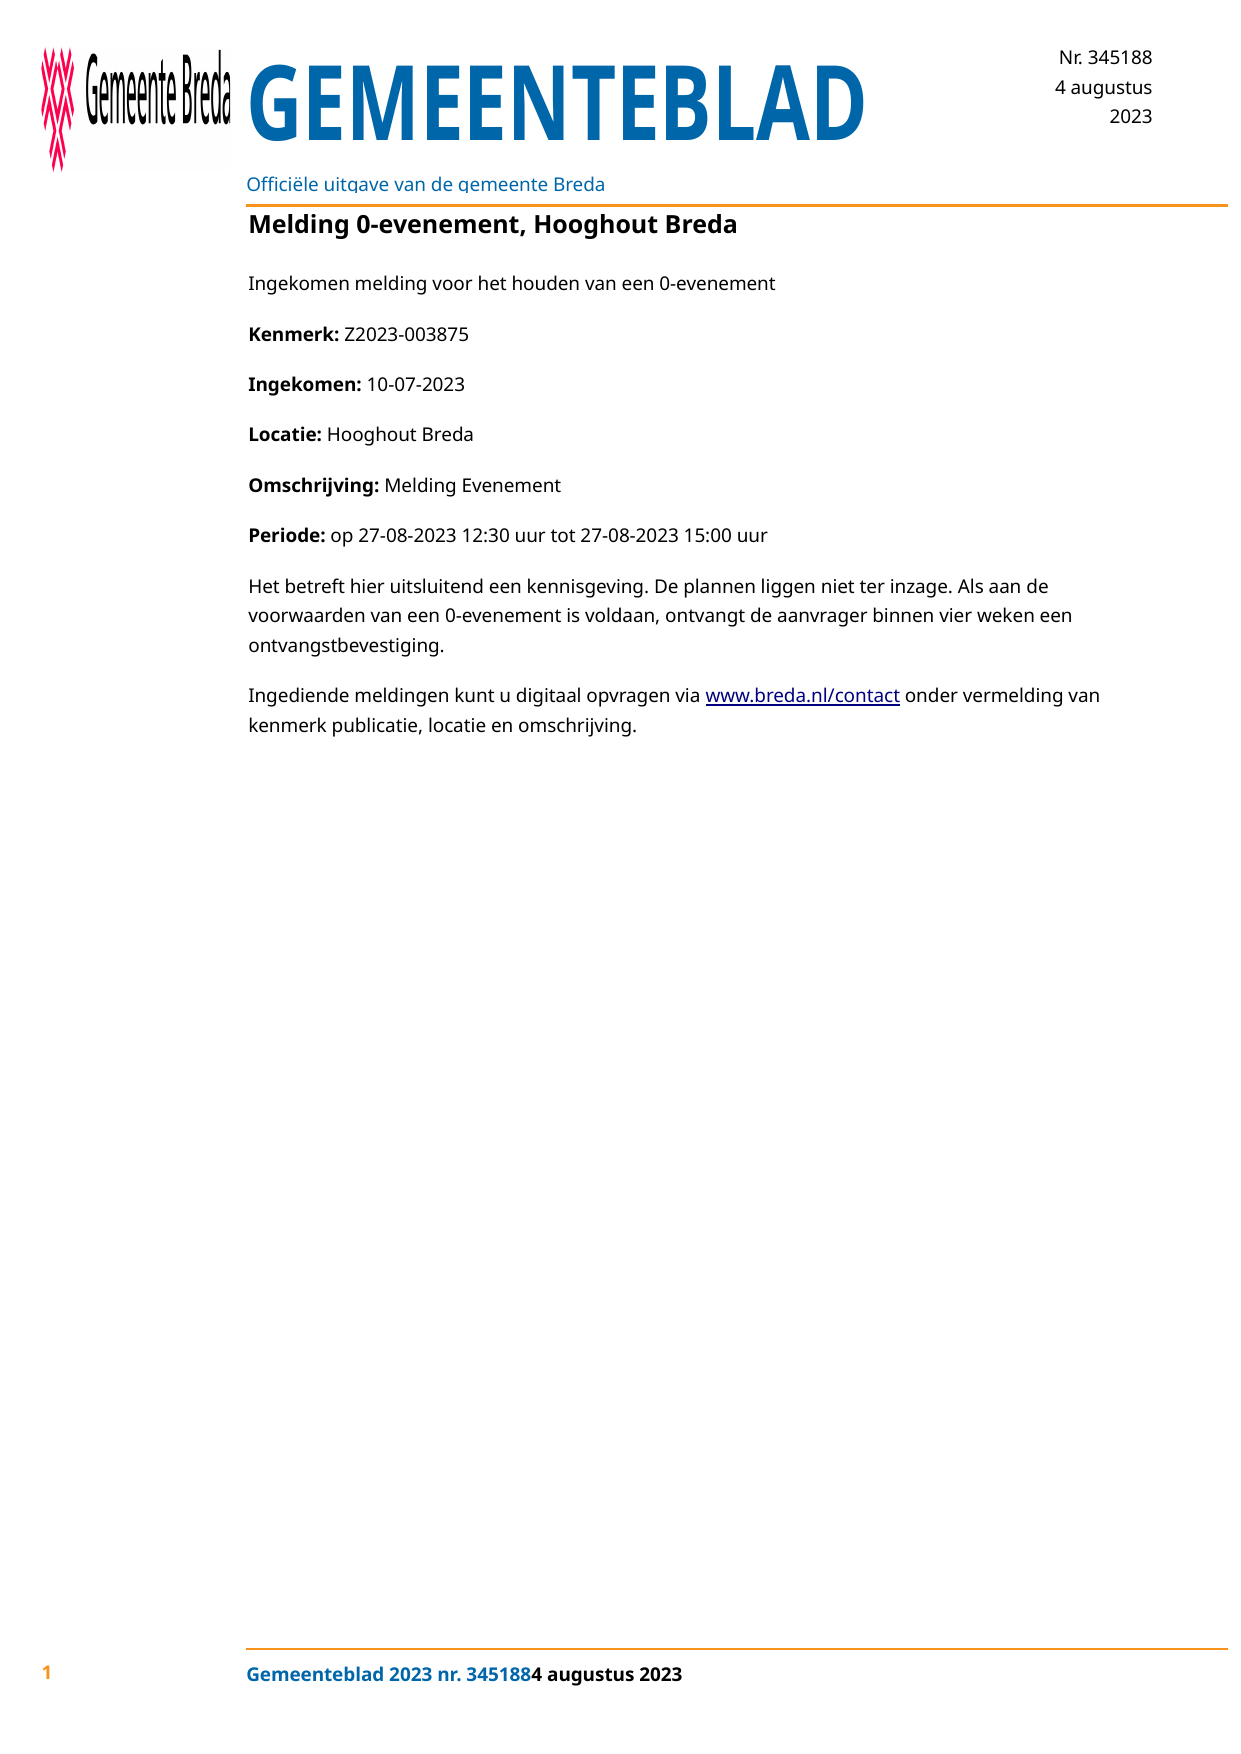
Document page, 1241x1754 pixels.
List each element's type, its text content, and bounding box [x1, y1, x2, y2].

picture [41, 47, 231, 172]
text Ingediende meldingen kunt u digitaal opvragen via www.breda.nl/contact onder vermelding van kenmerk publicatie, locatie en omschrijving. [248, 682, 1152, 738]
text Periode: op 27-08-2023 12:30 uur tot 27-08-2023 15:00 uur [248, 522, 1152, 548]
text Omschrijving: Melding Evenement [248, 472, 1152, 498]
text Kenmerk: Z2023-003875 [248, 321, 1152, 346]
text Locatie: Hooghout Breda [248, 422, 1152, 447]
text Ingekomen: 10-07-2023 [248, 371, 1152, 397]
text Het betreft hier uitsluitend een kennisgeving. De plannen liggen niet ter inzage. Als aan de voorwaarden van een 0-evenement is voldaan, ontvangt de aanvrager binnen vier weken een ontvangstbevestiging. [248, 573, 1152, 658]
text Ingekomen melding voor het houden van een 0-evenement [248, 270, 1152, 296]
text Melding 0-evenement, Hooghout Breda [248, 207, 1152, 241]
